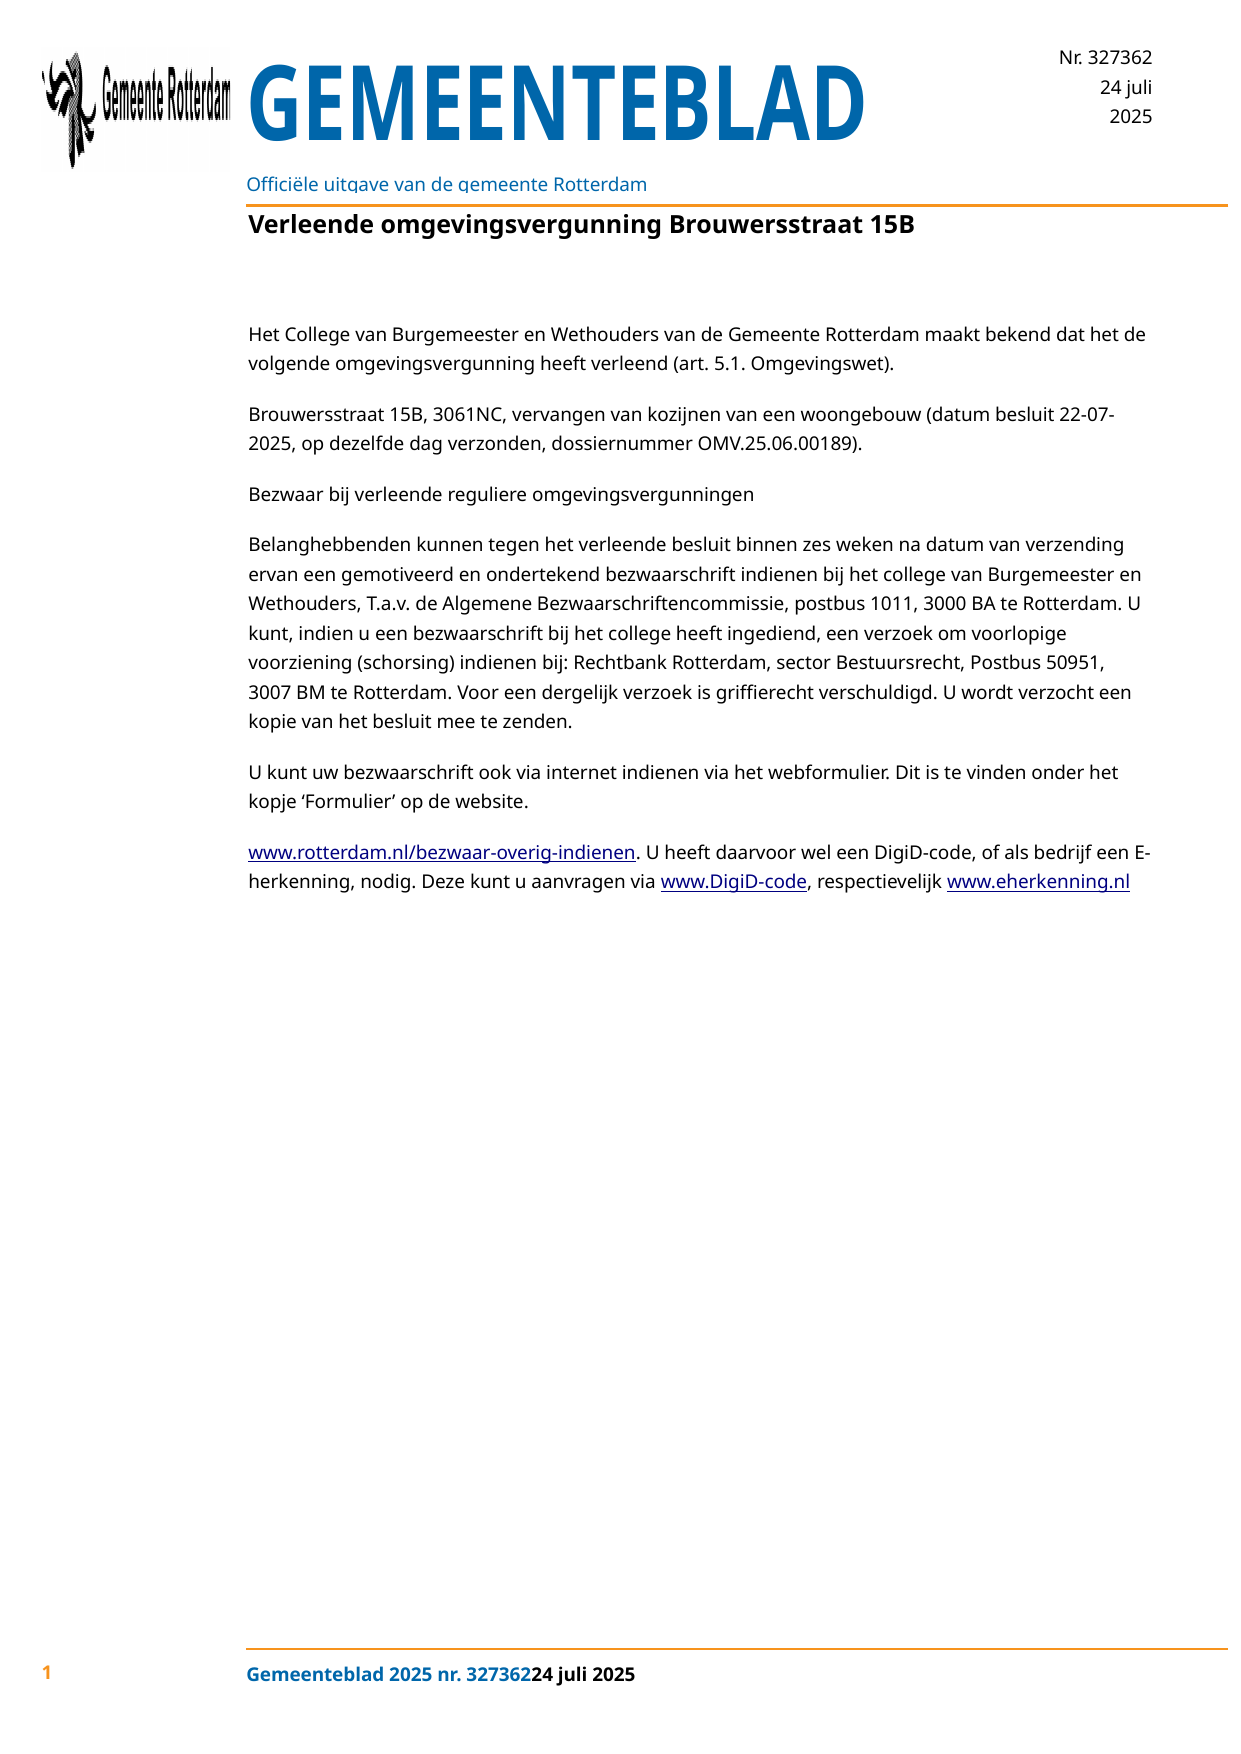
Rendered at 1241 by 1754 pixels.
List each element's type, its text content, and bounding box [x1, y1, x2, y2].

text Belanghebbenden kunnen tegen het verleende besluit binnen zes weken na datum van verzending ervan een gemotiveerd en ondertekend bezwaarschrift indienen bij het college van Burgemeester en Wethouders, T.a.v. de Algemene Bezwaarschriftencommissie, postbus 1011, 3000 BA te Rotterdam. U kunt, indien u een bezwaarschrift bij het college heeft ingediend, een verzoek om voorlopige voorziening (schorsing) indienen bij: Rechtbank Rotterdam, sector Bestuursrecht, Postbus 50951, 3007 BM te Rotterdam. Voor een dergelijk verzoek is griffierecht verschuldigd. U wordt verzocht een kopie van het besluit mee te zenden. [248, 531, 1152, 734]
text Brouwersstraat 15B, 3061NC, vervangen van kozijnen van een woongebouw (datum besluit 22-07-2025, op dezelfde dag verzonden, dossiernummer OMV.25.06.00189). [248, 401, 1152, 456]
text www.rotterdam.nl/bezwaar-overig-indienen. U heeft daarvoor wel een DigiD-code, of als bedrijf een E-herkenning, nodig. Deze kunt u aanvragen via www.DigiD-code, respectievelijk www.eherkenning.nl [248, 839, 1152, 894]
picture [41, 47, 231, 172]
text U kunt uw bezwaarschrift ook via internet indienen via het webformulier. Dit is te vinden onder het kopje ‘Formulier’ op de website. [248, 759, 1152, 814]
text Het College van Burgemeester en Wethouders van de Gemeente Rotterdam maakt bekend dat het de volgende omgevingsvergunning heeft verleend (art. 5.1. Omgevingswet). [248, 321, 1152, 376]
text Bezwaar bij verleende reguliere omgevingsvergunningen [248, 481, 1152, 506]
text Verleende omgevingsvergunning Brouwersstraat 15B [248, 207, 1152, 241]
